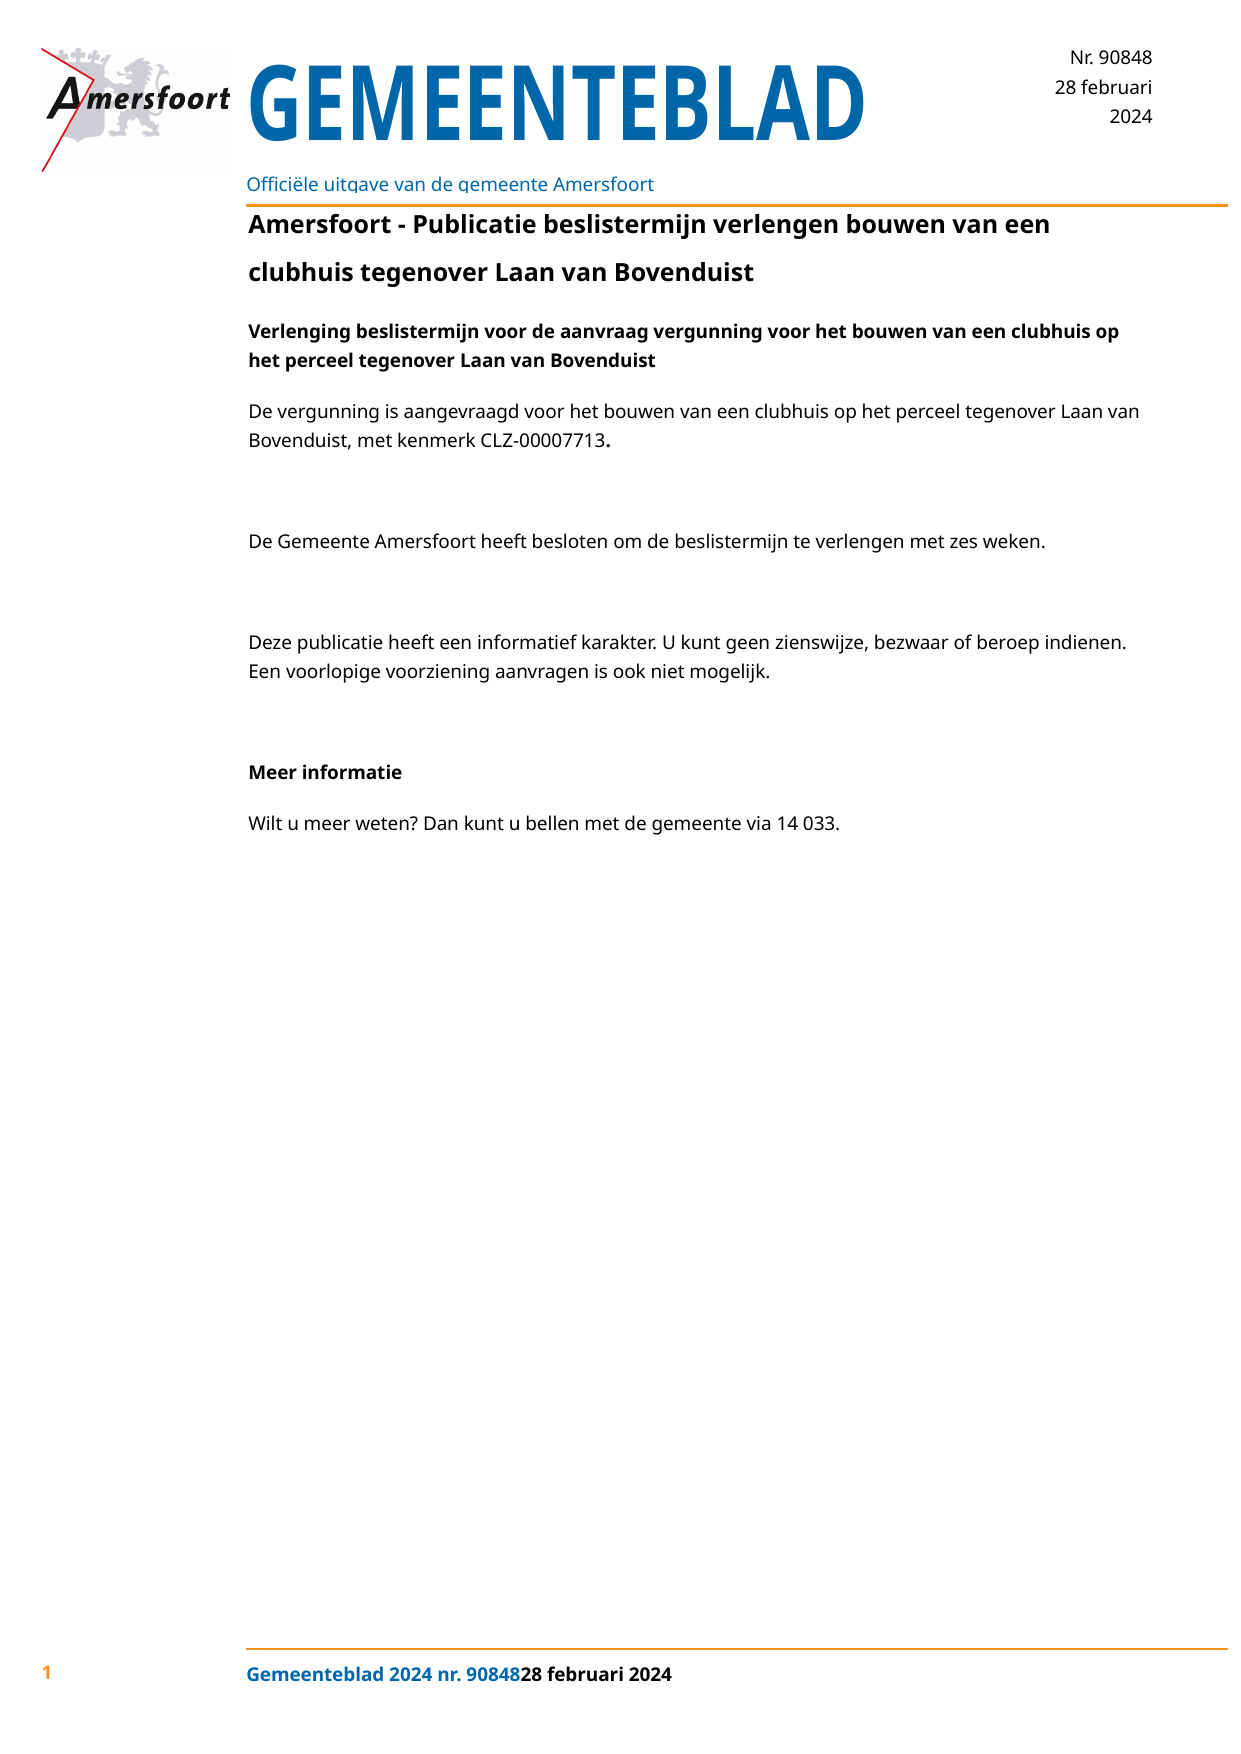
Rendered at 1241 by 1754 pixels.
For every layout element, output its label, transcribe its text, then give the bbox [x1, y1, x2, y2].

text De vergunning is aangevraagd voor het bouwen van een clubhuis op het perceel tegenover Laan van Bovenduist, met kenmerk CLZ-00007713. [248, 398, 1152, 453]
picture [41, 47, 231, 172]
text De Gemeente Amersfoort heeft besloten om de beslistermijn te verlengen met zes weken. [248, 528, 1152, 554]
text Meer informatie [248, 759, 1152, 785]
text Amersfoort - Publicatie beslistermijn verlengen bouwen van een clubhuis tegenover Laan van Bovenduist [248, 207, 1152, 288]
text Deze publicatie heeft een informatief karakter. U kunt geen zienswijze, bezwaar of beroep indienen. Een voorlopige voorziening aanvragen is ook niet mogelijk. [248, 629, 1152, 684]
text Verlenging beslistermijn voor de aanvraag vergunning voor het bouwen van een clubhuis op het perceel tegenover Laan van Bovenduist [248, 318, 1152, 373]
text Wilt u meer weten? Dan kunt u bellen met de gemeente via 14 033. [248, 810, 1152, 836]
